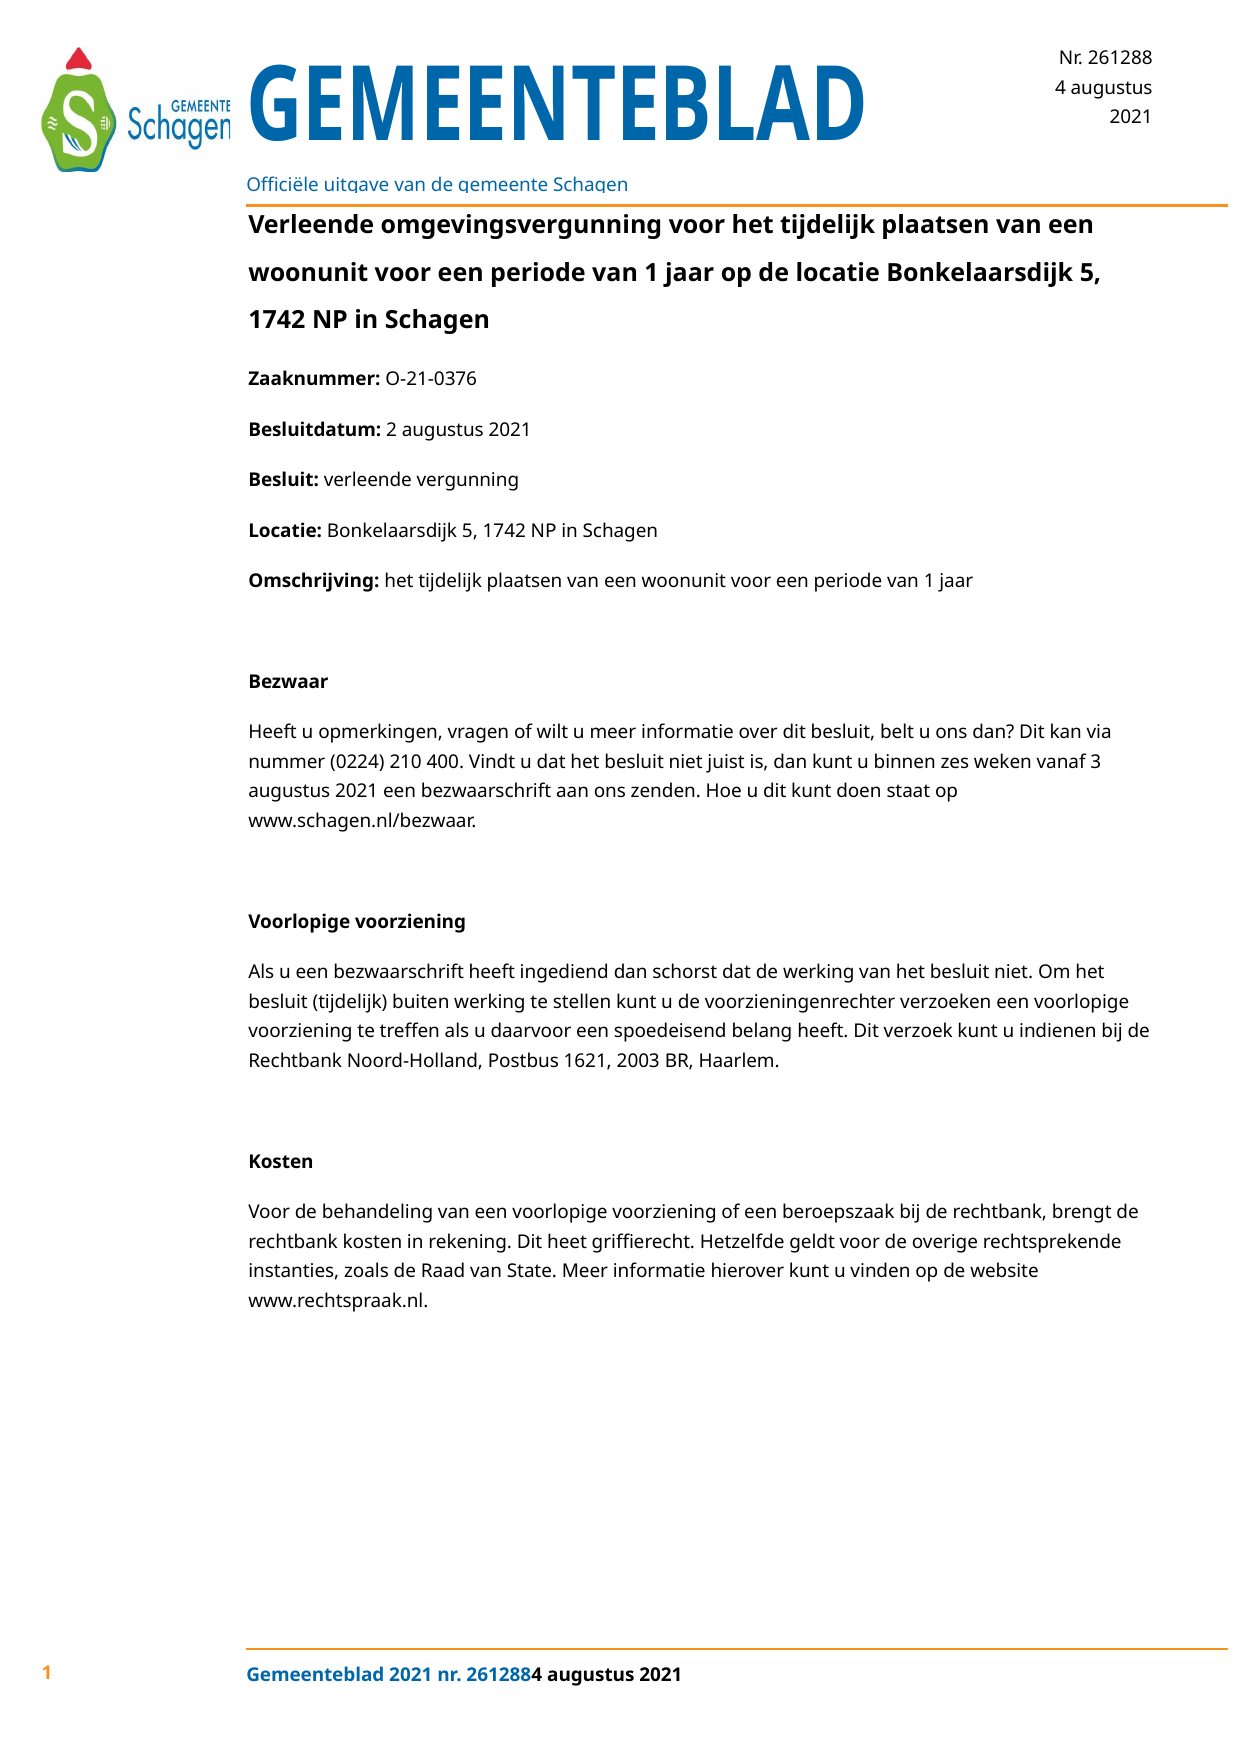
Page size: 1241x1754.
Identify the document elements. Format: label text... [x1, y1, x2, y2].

text Bezwaar [248, 668, 1152, 694]
text Als u een bezwaarschrift heeft ingediend dan schorst dat de werking van het besluit niet. Om het besluit (tijdelijk) buiten werking te stellen kunt u de voorzieningenrechter verzoeken een voorlopige voorziening te treffen als u daarvoor een spoedeisend belang heeft. Dit verzoek kunt u indienen bij de Rechtbank Noord-Holland, Postbus 1621, 2003 BR, Haarlem. [248, 958, 1152, 1073]
text Besluit: verleende vergunning [248, 466, 1152, 492]
text Zaaknummer: O-21-0376 [248, 366, 1152, 391]
text Kosten [248, 1148, 1152, 1174]
text Heeft u opmerkingen, vragen of wilt u meer informatie over dit besluit, belt u ons dan? Dit kan via nummer (0224) 210 400. Vindt u dat het besluit niet juist is, dan kunt u binnen zes weken vanaf 3 augustus 2021 een bezwaarschrift aan ons zenden. Hoe u dit kunt doen staat op www.schagen.nl/bezwaar. [248, 718, 1152, 833]
text Besluitdatum: 2 augustus 2021 [248, 416, 1152, 442]
text Verleende omgevingsvergunning voor het tijdelijk plaatsen van een woonunit voor een periode van 1 jaar op de locatie Bonkelaarsdijk 5, 1742 NP in Schagen [248, 207, 1152, 336]
picture [41, 47, 231, 172]
text Omschrijving: het tijdelijk plaatsen van een woonunit voor een periode van 1 jaar [248, 567, 1152, 593]
text Locatie: Bonkelaarsdijk 5, 1742 NP in Schagen [248, 517, 1152, 542]
text Voorlopige voorziening [248, 908, 1152, 934]
text Voor de behandeling van een voorlopige voorziening of een beroepszaak bij de rechtbank, brengt de rechtbank kosten in rekening. Dit heet griffierecht. Hetzelfde geldt voor de overige rechtsprekende instanties, zoals de Raad van State. Meer informatie hierover kunt u vinden op de website www.rechtspraak.nl. [248, 1198, 1152, 1313]
